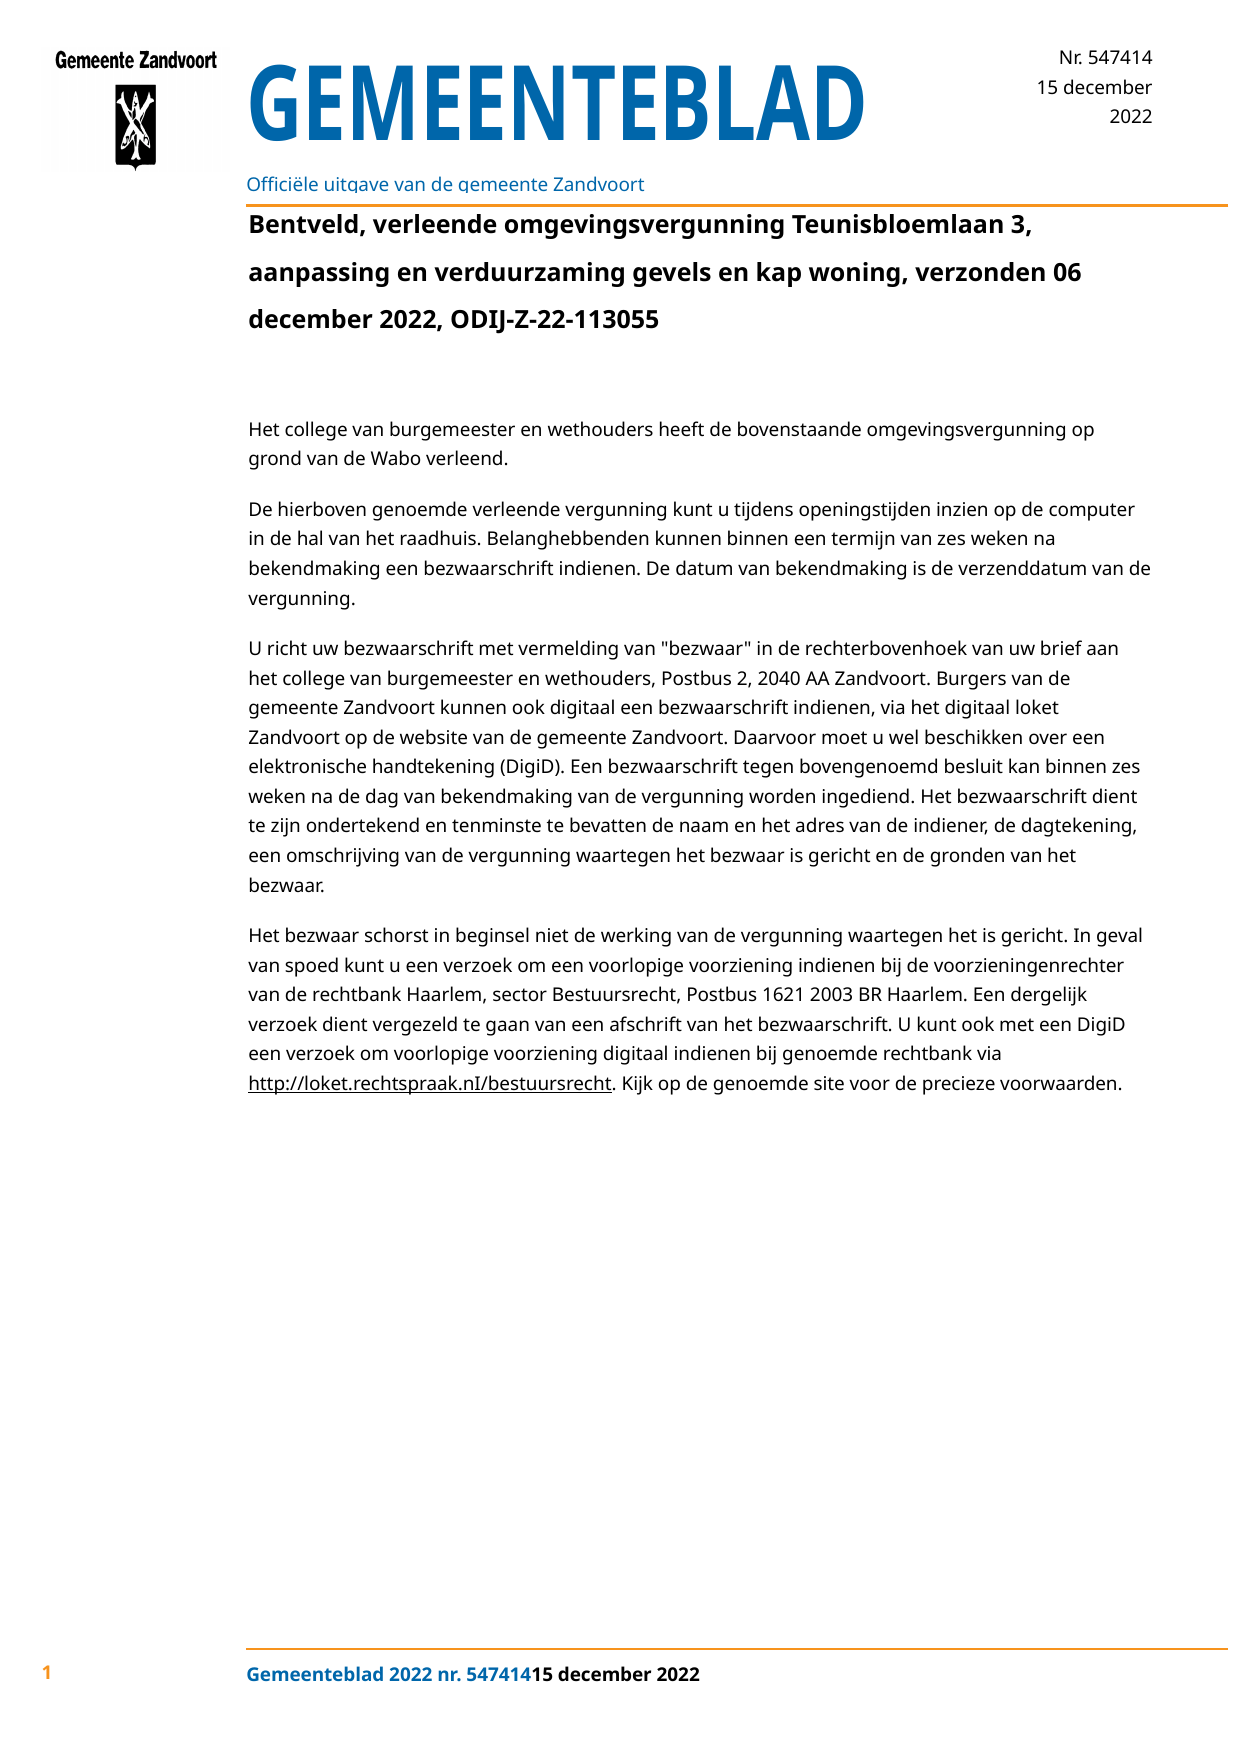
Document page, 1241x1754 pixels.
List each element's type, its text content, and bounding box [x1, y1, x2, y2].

picture [41, 47, 231, 172]
text De hierboven genoemde verleende vergunning kunt u tijdens openingstijden inzien op de computer in de hal van het raadhuis. Belanghebbenden kunnen binnen een termijn van zes weken na bekendmaking een bezwaarschrift indienen. De datum van bekendmaking is de verzenddatum van de vergunning. [248, 496, 1152, 610]
text Het bezwaar schorst in beginsel niet de werking van de vergunning waartegen het is gericht. In geval van spoed kunt u een verzoek om een voorlopige voorziening indienen bij de voorzieningenrechter van de rechtbank Haarlem, sector Bestuursrecht, Postbus 1621 2003 BR Haarlem. Een dergelijk verzoek dient vergezeld te gaan van een afschrift van het bezwaarschrift. U kunt ook met een DigiD een verzoek om voorlopige voorziening digitaal indienen bij genoemde rechtbank via http://loket.rechtspraak.nI/bestuursrecht. Kijk op de genoemde site voor de precieze voorwaarden. [248, 922, 1152, 1096]
text Het college van burgemeester en wethouders heeft de bovenstaande omgevingsvergunning op grond van de Wabo verleend. [248, 416, 1152, 471]
text Bentveld, verleende omgevingsvergunning Teunisbloemlaan 3, aanpassing en verduurzaming gevels en kap woning, verzonden 06 december 2022, ODIJ-Z-22-113055 [248, 207, 1152, 336]
text U richt uw bezwaarschrift met vermelding van "bezwaar" in de rechterbovenhoek van uw brief aan het college van burgemeester en wethouders, Postbus 2, 2040 AA Zandvoort. Burgers van de gemeente Zandvoort kunnen ook digitaal een bezwaarschrift indienen, via het digitaal loket Zandvoort op de website van de gemeente Zandvoort. Daarvoor moet u wel beschikken over een elektronische handtekening (DigiD). Een bezwaarschrift tegen bovengenoemd besluit kan binnen zes weken na de dag van bekendmaking van de vergunning worden ingediend. Het bezwaarschrift dient te zijn ondertekend en tenminste te bevatten de naam en het adres van de indiener, de dagtekening, een omschrijving van de vergunning waartegen het bezwaar is gericht en de gronden van het bezwaar. [248, 635, 1152, 897]
